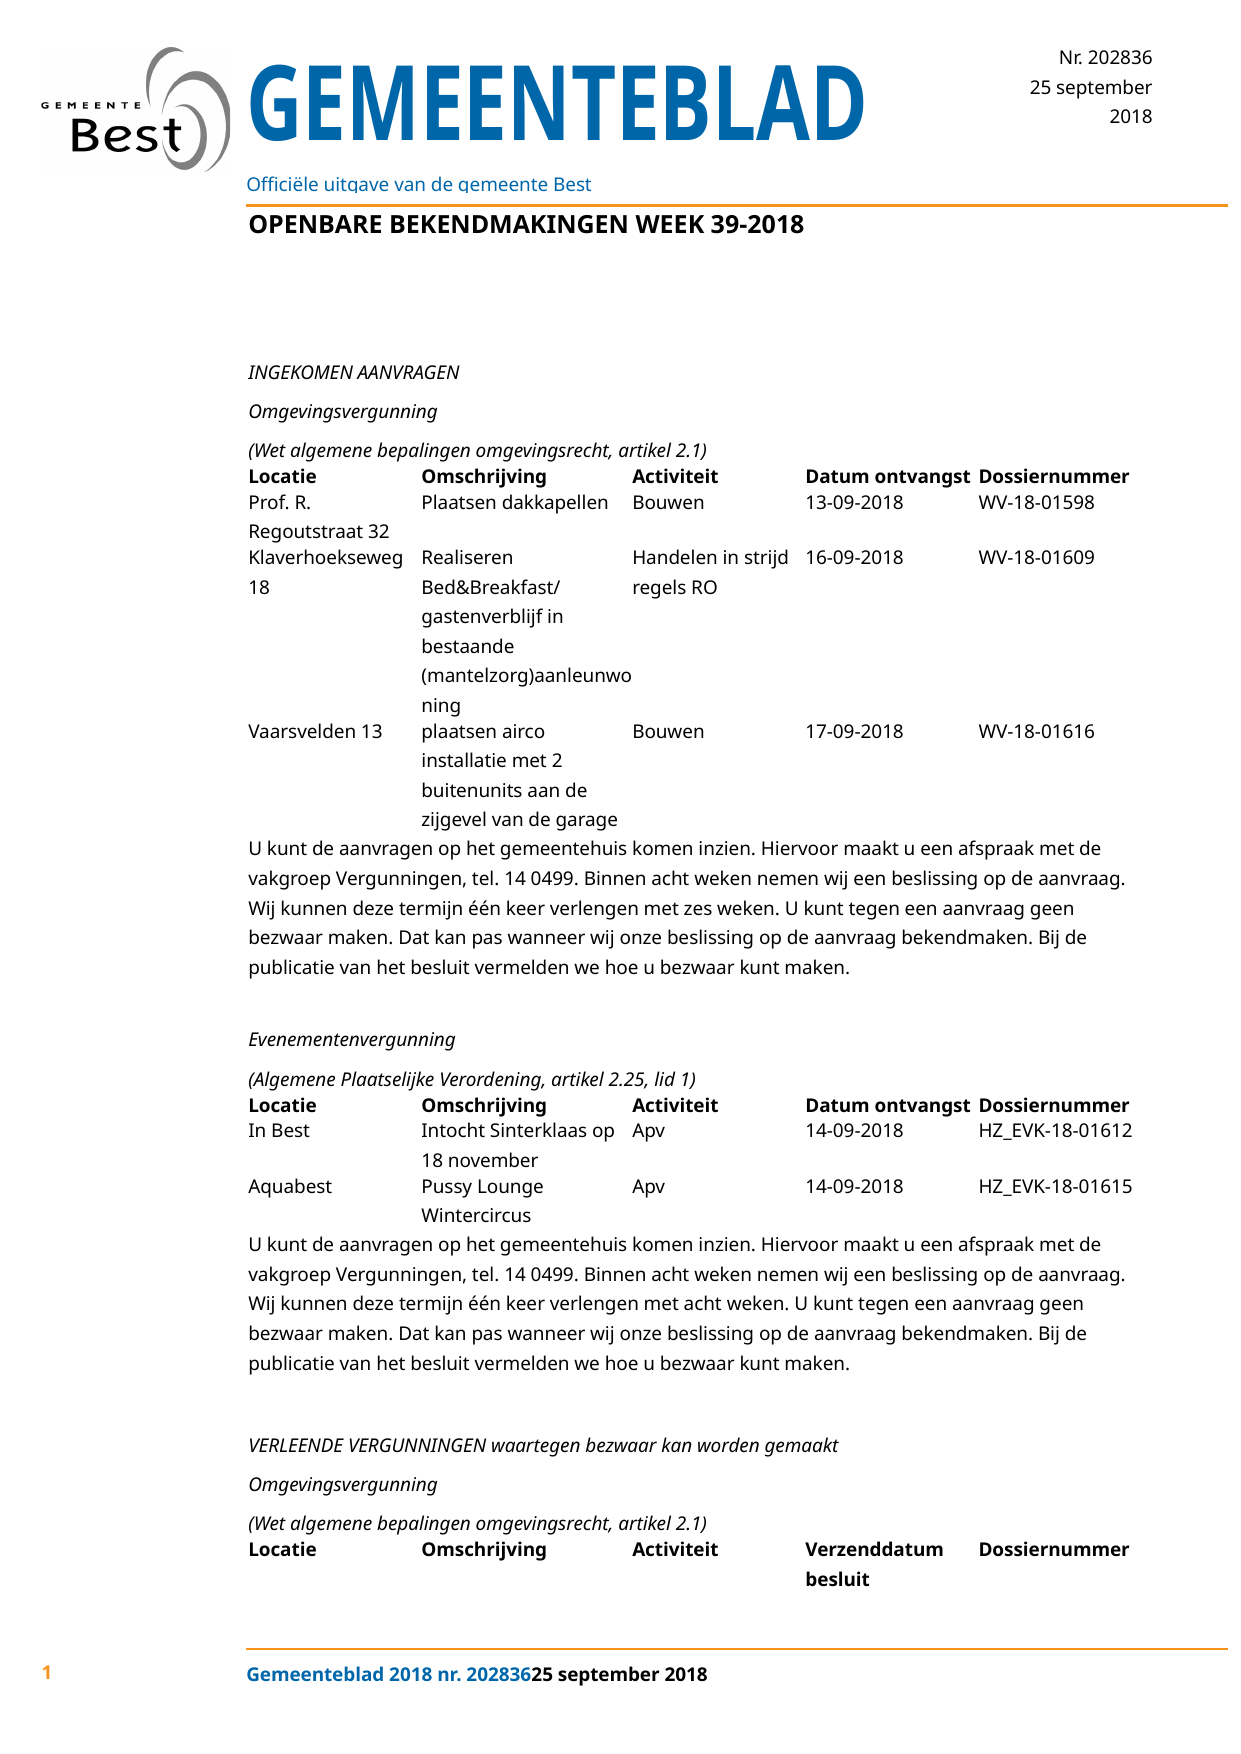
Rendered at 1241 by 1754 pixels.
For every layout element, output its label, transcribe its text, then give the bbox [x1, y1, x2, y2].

table_cell 17-09-2018 [805, 718, 978, 832]
table_header Omschrijving [421, 1536, 632, 1592]
text OPENBARE BEKENDMAKINGEN WEEK 39-2018 [248, 207, 1152, 241]
table_header Omschrijving [421, 1092, 632, 1117]
table_cell Vaarsvelden 13 [248, 718, 421, 832]
table_header Locatie [248, 1536, 421, 1592]
table_cell 14-09-2018 [805, 1118, 978, 1173]
table_cell Apv [632, 1118, 805, 1173]
table_cell Pussy Lounge Wintercircus [421, 1173, 632, 1228]
table_header Locatie [248, 463, 421, 489]
text (Algemene Plaatselijke Verordening, artikel 2.25, lid 1) [248, 1066, 1152, 1092]
table_cell plaatsen airco installatie met 2 buitenunits aan de zijgevel van de garage [421, 718, 632, 832]
table_cell HZ_EVK-18-01615 [978, 1173, 1152, 1228]
table_cell Bouwen [632, 489, 805, 544]
table_cell Handelen in strijd regels RO [632, 544, 805, 718]
picture [41, 47, 231, 172]
text Omgevingsvergunning [248, 1471, 1152, 1497]
text (Wet algemene bepalingen omgevingsrecht, artikel 2.1) [248, 1511, 1152, 1536]
table_cell WV-18-01609 [978, 544, 1152, 718]
table_cell Plaatsen dakkapellen [421, 489, 632, 544]
text Omgevingsvergunning [248, 398, 1152, 424]
table_header Datum ontvangst [805, 1092, 978, 1117]
table_header Dossiernummer [978, 1092, 1152, 1117]
table_cell Klaverhoekseweg 18 [248, 544, 421, 718]
table_header Activiteit [632, 463, 805, 489]
text U kunt de aanvragen op het gemeentehuis komen inzien. Hiervoor maakt u een afspraak met de vakgroep Vergunningen, tel. 14 0499. Binnen acht weken nemen wij een beslissing op de aanvraag. Wij kunnen deze termijn één keer verlengen met zes weken. U kunt tegen een aanvraag geen bezwaar maken. Dat kan pas wanneer wij onze beslissing op de aanvraag bekendmaken. Bij de publicatie van het besluit vermelden we hoe u bezwaar kunt maken. [248, 836, 1152, 980]
table_header Activiteit [632, 1536, 805, 1592]
table_header Locatie [248, 1092, 421, 1117]
table_cell Bouwen [632, 718, 805, 832]
table_cell In Best [248, 1118, 421, 1173]
table_cell Aquabest [248, 1173, 421, 1228]
text Evenementenvergunning [248, 1027, 1152, 1052]
table_header Dossiernummer [978, 463, 1152, 489]
text INGEKOMEN AANVRAGEN [248, 359, 1152, 384]
table_cell 16-09-2018 [805, 544, 978, 718]
table_header Omschrijving [421, 463, 632, 489]
text VERLEENDE VERGUNNINGEN waartegen bezwaar kan worden gemaakt [248, 1432, 1152, 1458]
table_cell Prof. R. Regoutstraat 32 [248, 489, 421, 544]
table_cell WV-18-01598 [978, 489, 1152, 544]
text U kunt de aanvragen op het gemeentehuis komen inzien. Hiervoor maakt u een afspraak met de vakgroep Vergunningen, tel. 14 0499. Binnen acht weken nemen wij een beslissing op de aanvraag. Wij kunnen deze termijn één keer verlengen met acht weken. U kunt tegen een aanvraag geen bezwaar maken. Dat kan pas wanneer wij onze beslissing op de aanvraag bekendmaken. Bij de publicatie van het besluit vermelden we hoe u bezwaar kunt maken. [248, 1231, 1152, 1375]
table_cell Realiseren Bed&Breakfast/ gastenverblijf in bestaande (mantelzorg)aanleunwoning [421, 544, 632, 718]
table_header Dossiernummer [978, 1536, 1152, 1592]
table_cell WV-18-01616 [978, 718, 1152, 832]
table_header Activiteit [632, 1092, 805, 1117]
table_cell HZ_EVK-18-01612 [978, 1118, 1152, 1173]
table_cell Apv [632, 1173, 805, 1228]
text (Wet algemene bepalingen omgevingsrecht, artikel 2.1) [248, 437, 1152, 463]
table_header Datum ontvangst [805, 463, 978, 489]
table_cell Intocht Sinterklaas op 18 november [421, 1118, 632, 1173]
table_cell 14-09-2018 [805, 1173, 978, 1228]
table_cell 13-09-2018 [805, 489, 978, 544]
table_header Verzenddatum besluit [805, 1536, 978, 1592]
